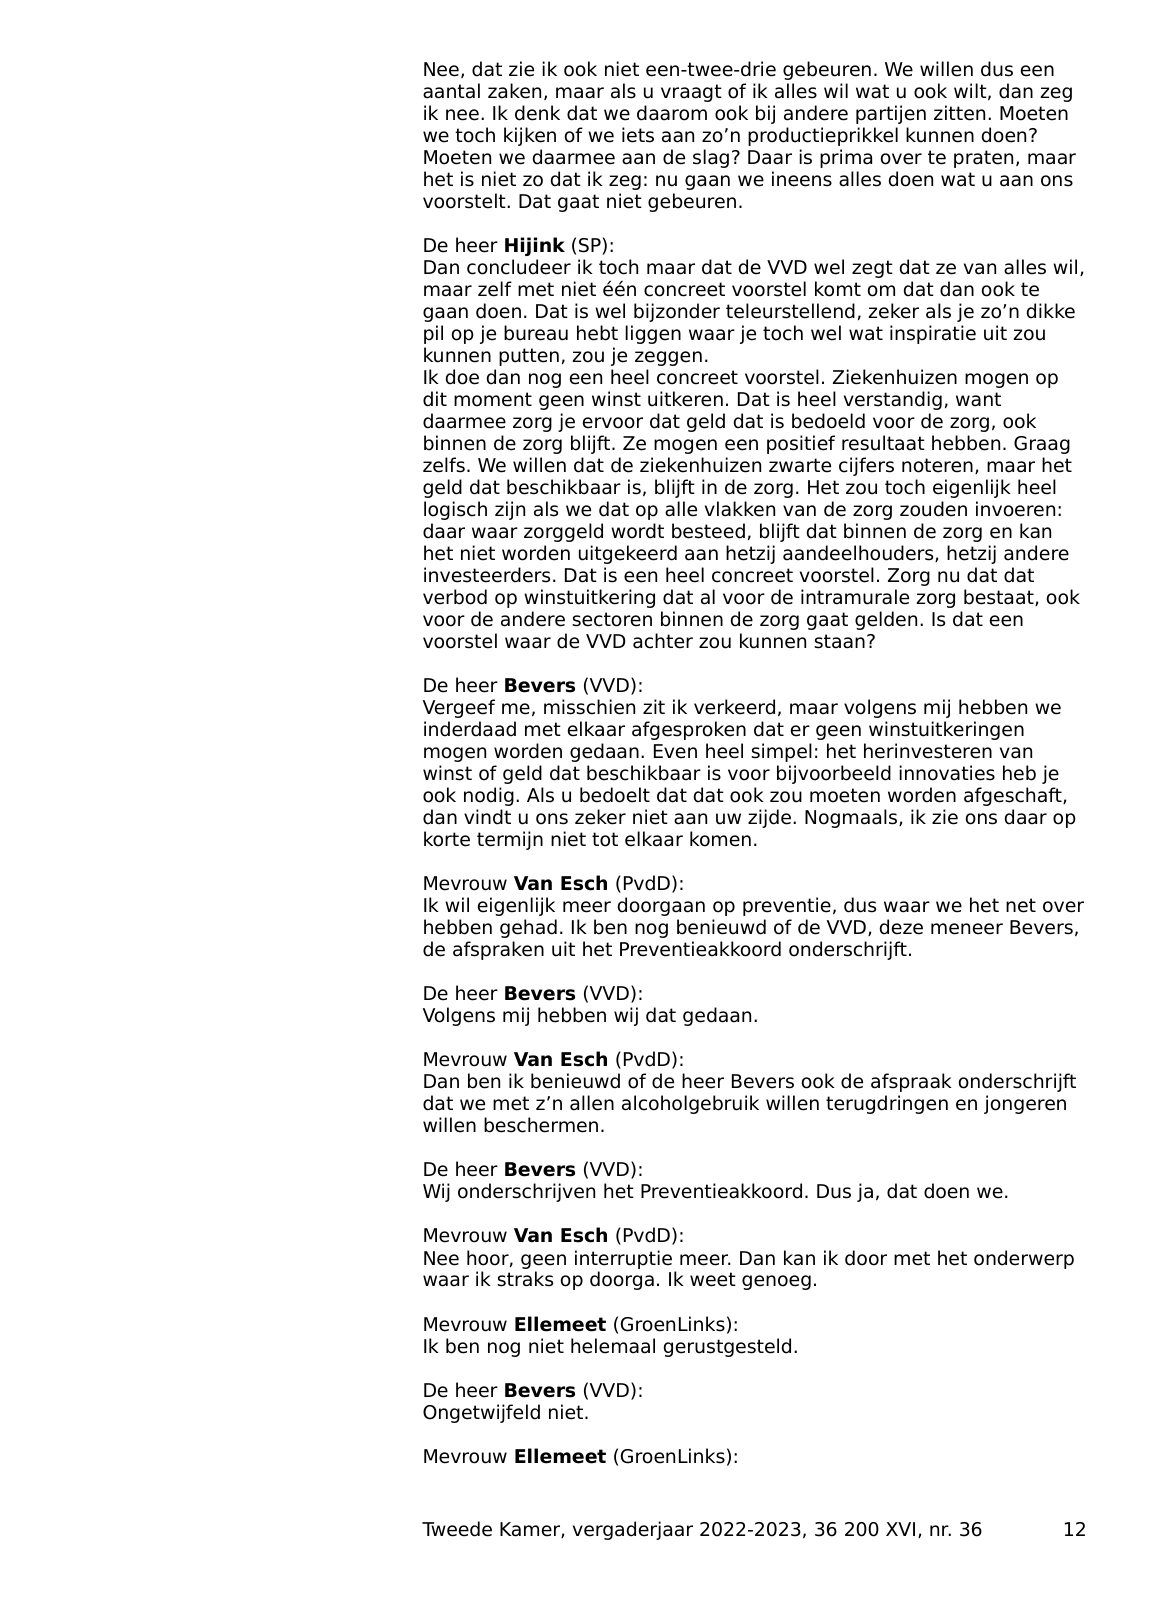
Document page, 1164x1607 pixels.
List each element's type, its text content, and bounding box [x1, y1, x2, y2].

text Mevrouw Ellemeet (GroenLinks): [422, 1313, 1087, 1336]
text Mevrouw Van Esch (PvdD): [422, 873, 1087, 895]
text De heer Bevers (VVD): [422, 1159, 1087, 1181]
text Nee, dat zie ik ook niet een-twee-drie gebeuren. We willen dus een aantal zaken, maar als u vraagt of ik alles wil wat u ook wilt, dan zeg ik nee. Ik denk dat we daarom ook bij andere partijen zitten. Moeten we toch kijken of we iets aan zo’n productieprikkel kunnen doen? Moeten we daarmee aan de slag? Daar is prima over te praten, maar het is niet zo dat ik zeg: nu gaan we ineens alles doen wat u aan ons voorstelt. Dat gaat niet gebeuren. [422, 59, 1087, 213]
text Dan concludeer ik toch maar dat de VVD wel zegt dat ze van alles wil, maar zelf met niet één concreet voorstel komt om dat dan ook te gaan doen. Dat is wel bijzonder teleurstellend, zeker als je zo’n dikke pil op je bureau hebt liggen waar je toch wel wat inspiratie uit zou kunnen putten, zou je zeggen. [422, 257, 1087, 367]
text Ik wil eigenlijk meer doorgaan op preventie, dus waar we het net over hebben gehad. Ik ben nog benieuwd of de VVD, deze meneer Bevers, de afspraken uit het Preventieakkoord onderschrijft. [422, 895, 1087, 961]
text Volgens mij hebben wij dat gedaan. [422, 1005, 1087, 1027]
text Wij onderschrijven het Preventieakkoord. Dus ja, dat doen we. [422, 1181, 1087, 1203]
text Mevrouw Van Esch (PvdD): [422, 1049, 1087, 1071]
text Mevrouw Van Esch (PvdD): [422, 1225, 1087, 1247]
text De heer Bevers (VVD): [422, 1380, 1087, 1402]
text Vergeef me, misschien zit ik verkeerd, maar volgens mij hebben we inderdaad met elkaar afgesproken dat er geen winstuitkeringen mogen worden gedaan. Even heel simpel: het herinvesteren van winst of geld dat beschikbaar is voor bijvoorbeeld innovaties heb je ook nodig. Als u bedoelt dat dat ook zou moeten worden afgeschaft, dan vindt u ons zeker niet aan uw zijde. Nogmaals, ik zie ons daar op korte termijn niet tot elkaar komen. [422, 697, 1087, 851]
text Ik doe dan nog een heel concreet voorstel. Ziekenhuizen mogen op dit moment geen winst uitkeren. Dat is heel verstandig, want daarmee zorg je ervoor dat geld dat is bedoeld voor de zorg, ook binnen de zorg blijft. Ze mogen een positief resultaat hebben. Graag zelfs. We willen dat de ziekenhuizen zwarte cijfers noteren, maar het geld dat beschikbaar is, blijft in de zorg. Het zou toch eigenlijk heel logisch zijn als we dat op alle vlakken van de zorg zouden invoeren: daar waar zorggeld wordt besteed, blijft dat binnen de zorg en kan het niet worden uitgekeerd aan hetzij aandeelhouders, hetzij andere investeerders. Dat is een heel concreet voorstel. Zorg nu dat dat verbod op winstuitkering dat al voor de intramurale zorg bestaat, ook voor de andere sectoren binnen de zorg gaat gelden. Is dat een voorstel waar de VVD achter zou kunnen staan? [422, 367, 1087, 653]
text De heer Hijink (SP): [422, 235, 1087, 257]
text Mevrouw Ellemeet (GroenLinks): [422, 1446, 1087, 1468]
text Nee hoor, geen interruptie meer. Dan kan ik door met het onderwerp waar ik straks op doorga. Ik weet genoeg. [422, 1247, 1087, 1291]
text Ongetwijfeld niet. [422, 1402, 1087, 1424]
text De heer Bevers (VVD): [422, 983, 1087, 1005]
text Dan ben ik benieuwd of de heer Bevers ook de afspraak onderschrijft dat we met z’n allen alcoholgebruik willen terugdringen en jongeren willen beschermen. [422, 1071, 1087, 1137]
text Ik ben nog niet helemaal gerustgesteld. [422, 1336, 1087, 1357]
text De heer Bevers (VVD): [422, 675, 1087, 697]
